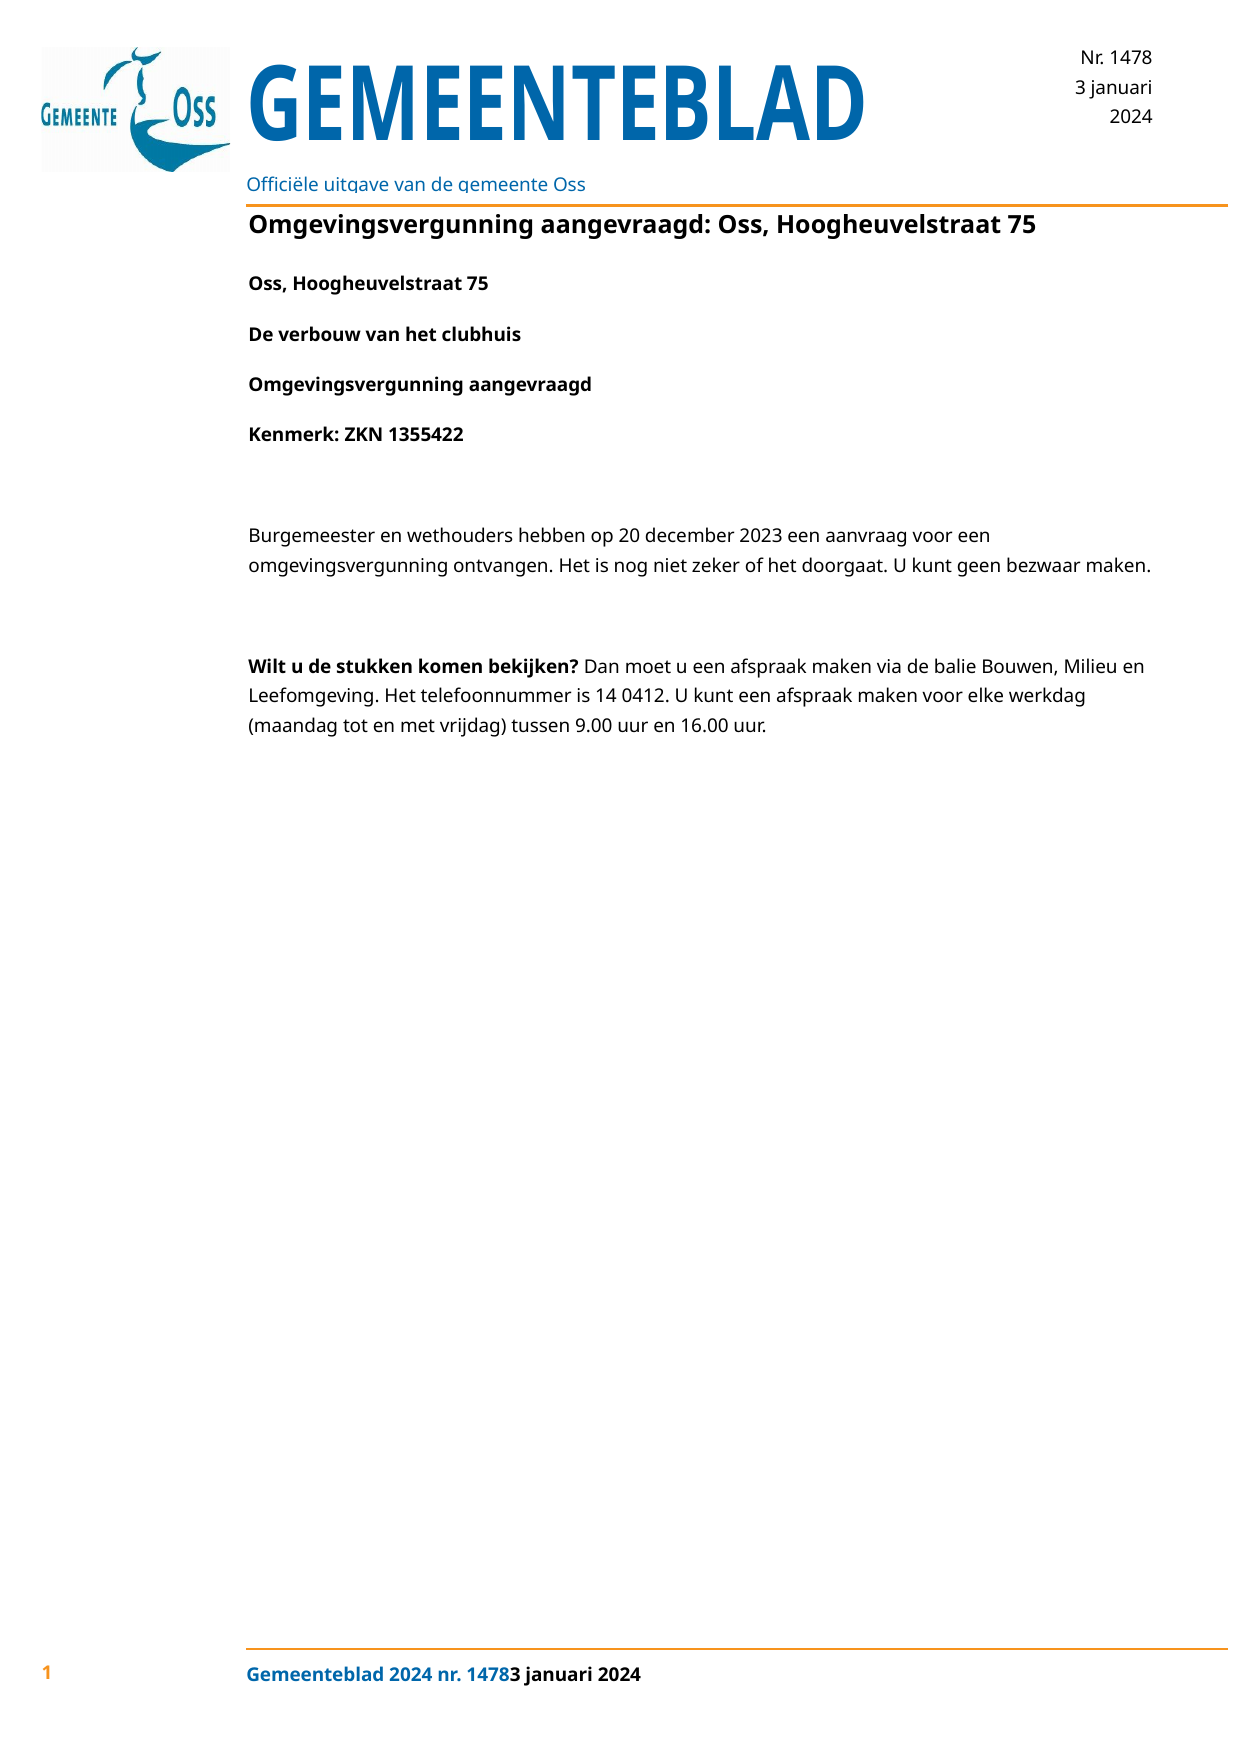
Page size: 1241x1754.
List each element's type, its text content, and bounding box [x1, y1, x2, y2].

text Oss, Hoogheuvelstraat 75 [248, 270, 1152, 296]
text De verbouw van het clubhuis [248, 321, 1152, 346]
text Omgevingsvergunning aangevraagd [248, 371, 1152, 397]
text Wilt u de stukken komen bekijken? Dan moet u een afspraak maken via de balie Bouwen, Milieu en Leefomgeving. Het telefoonnummer is 14 0412. U kunt een afspraak maken voor elke werkdag (maandag tot en met vrijdag) tussen 9.00 uur en 16.00 uur. [248, 653, 1152, 738]
picture [41, 47, 231, 172]
text Kenmerk: ZKN 1355422 [248, 422, 1152, 447]
text Burgemeester en wethouders hebben op 20 december 2023 een aanvraag voor een omgevingsvergunning ontvangen. Het is nog niet zeker of het doorgaat. U kunt geen bezwaar maken. [248, 522, 1152, 578]
text Omgevingsvergunning aangevraagd: Oss, Hoogheuvelstraat 75 [248, 207, 1152, 241]
